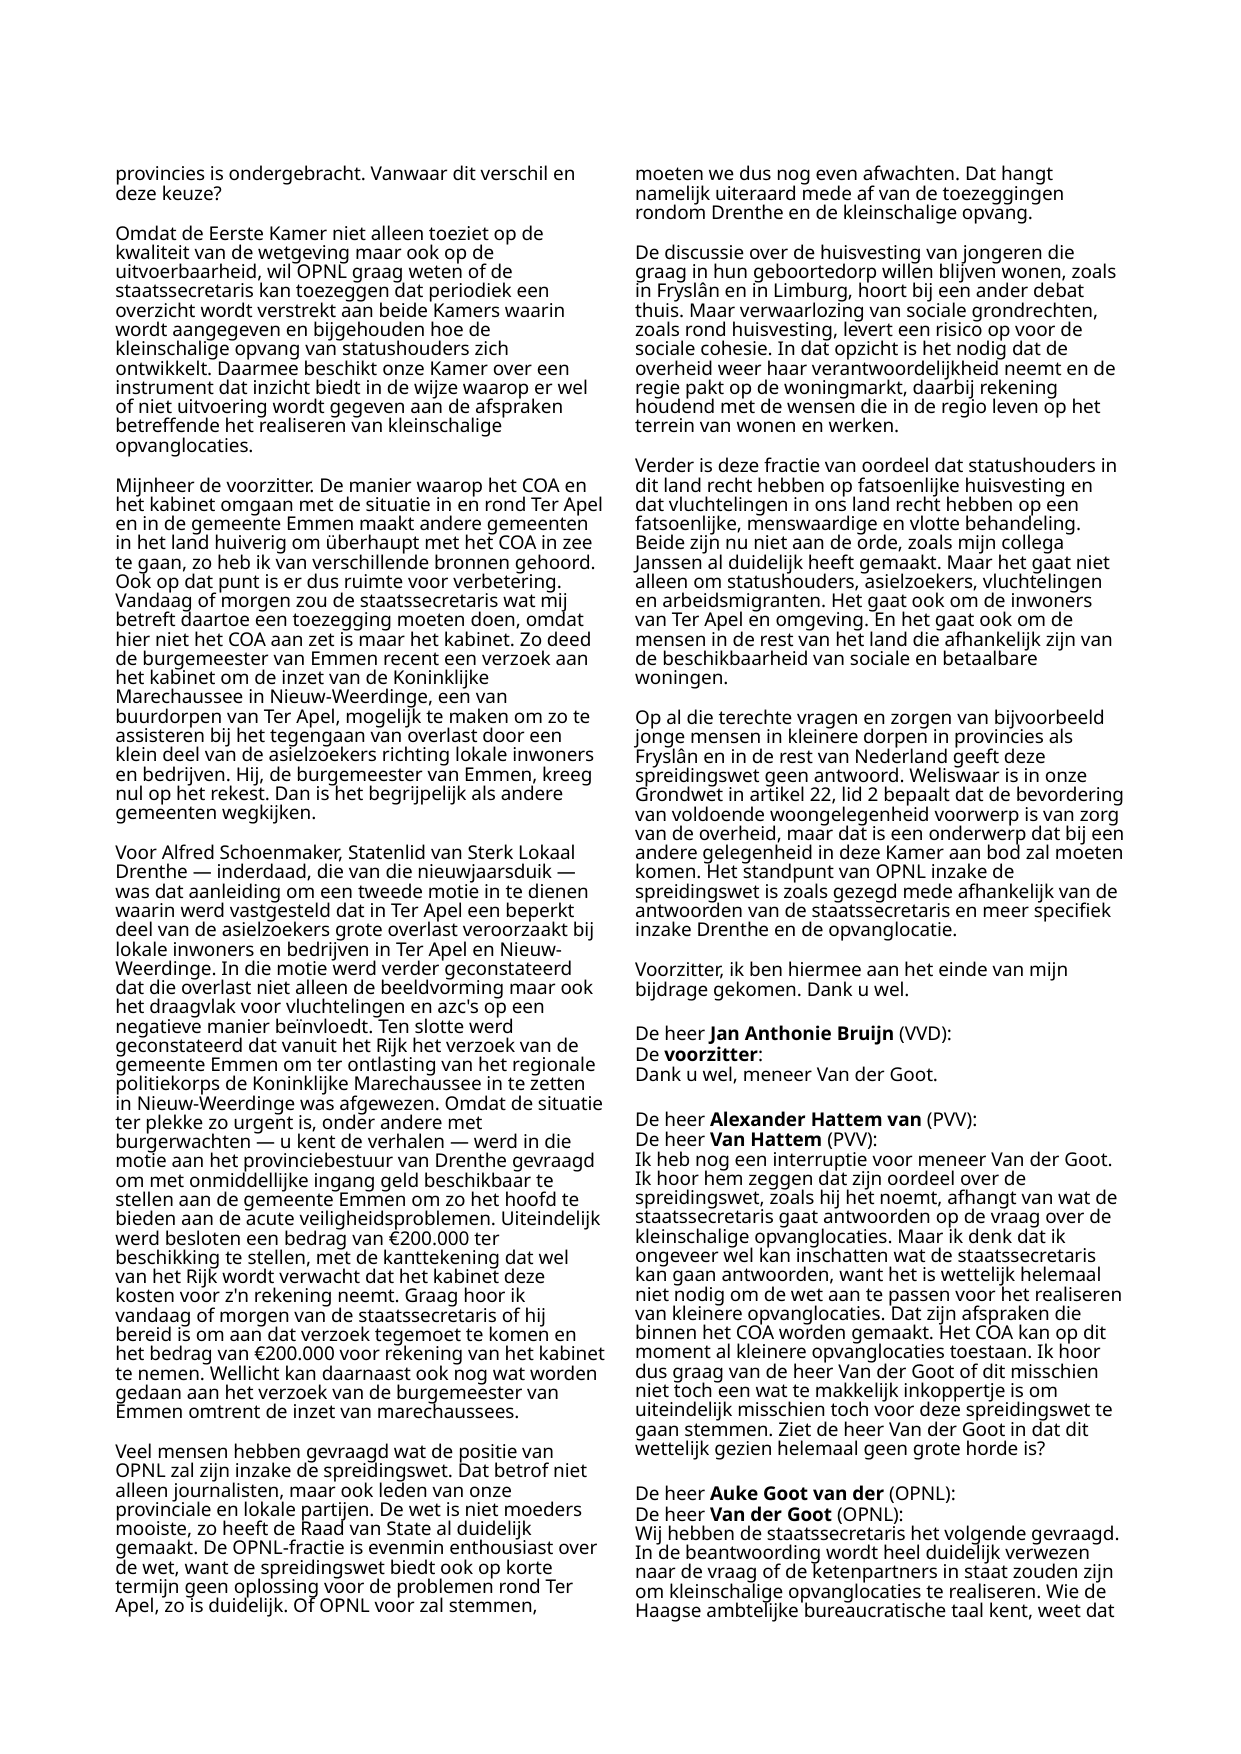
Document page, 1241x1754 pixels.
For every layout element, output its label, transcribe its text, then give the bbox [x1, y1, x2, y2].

text Dank u wel, meneer Van der Goot. [635, 1066, 1125, 1085]
text Veel mensen hebben gevraagd wat de positie van OPNL zal zijn inzake de spreidingswet. Dat betrof niet alleen journalisten, maar ook leden van onze provinciale en lokale partijen. De wet is niet moeders mooiste, zo heeft de Raad van State al duidelijk gemaakt. De OPNL-fractie is evenmin enthousiast over de wet, want de spreidingswet biedt ook op korte termijn geen oplossing voor de problemen rond Ter Apel, zo is duidelijk. Of OPNL voor zal stemmen, [115, 1443, 605, 1616]
text provincies is ondergebracht. Vanwaar dit verschil en deze keuze? [115, 165, 605, 204]
text De heer Auke Goot van der (OPNL): [635, 1480, 1125, 1506]
text Omdat de Eerste Kamer niet alleen toeziet op de kwaliteit van de wetgeving maar ook op de uitvoerbaarheid, wil OPNL graag weten of de staatssecretaris kan toezeggen dat periodiek een overzicht wordt verstrekt aan beide Kamers waarin wordt aangegeven en bijgehouden hoe de kleinschalige opvang van statushouders zich ontwikkelt. Daarmee beschikt onze Kamer over een instrument dat inzicht biedt in de wijze waarop er wel of niet uitvoering wordt gegeven aan de afspraken betreffende het realiseren van kleinschalige opvanglocaties. [115, 224, 605, 456]
text Verder is deze fractie van oordeel dat statushouders in dit land recht hebben op fatsoenlijke huisvesting en dat vluchtelingen in ons land recht hebben op een fatsoenlijke, menswaardige en vlotte behandeling. Beide zijn nu niet aan de orde, zoals mijn collega Janssen al duidelijk heeft gemaakt. Maar het gaat niet alleen om statushouders, asielzoekers, vluchtelingen en arbeidsmigranten. Het gaat ook om de inwoners van Ter Apel en omgeving. En het gaat ook om de mensen in de rest van het land die afhankelijk zijn van de beschikbaarheid van sociale en betaalbare woningen. [635, 457, 1125, 688]
text moeten we dus nog even afwachten. Dat hangt namelijk uiteraard mede af van de toezeggingen rondom Drenthe en de kleinschalige opvang. [635, 165, 1125, 223]
text De voorzitter: [635, 1046, 1125, 1066]
text Mijnheer de voorzitter. De manier waarop het COA en het kabinet omgaan met de situatie in en rond Ter Apel en in de gemeente Emmen maakt andere gemeenten in het land huiverig om überhaupt met het COA in zee te gaan, zo heb ik van verschillende bronnen gehoord. Ook op dat punt is er dus ruimte voor verbetering. Vandaag of morgen zou de staatssecretaris wat mij betreft daartoe een toezegging moeten doen, omdat hier niet het COA aan zet is maar het kabinet. Zo deed de burgemeester van Emmen recent een verzoek aan het kabinet om de inzet van de Koninklijke Marechaussee in Nieuw-Weerdinge, een van buurdorpen van Ter Apel, mogelijk te maken om zo te assisteren bij het tegengaan van overlast door een klein deel van de asielzoekers richting lokale inwoners en bedrijven. Hij, de burgemeester van Emmen, kreeg nul op het rekest. Dan is het begrijpelijk als andere gemeenten wegkijken. [115, 477, 605, 823]
text De discussie over de huisvesting van jongeren die graag in hun geboortedorp willen blijven wonen, zoals in Fryslân en in Limburg, hoort bij een ander debat thuis. Maar verwaarlozing van sociale grondrechten, zoals rond huisvesting, levert een risico op voor de sociale cohesie. In dat opzicht is het nodig dat de overheid weer haar verantwoordelijkheid neemt en de regie pakt op de woningmarkt, daarbij rekening houdend met de wensen die in de regio leven op het terrein van wonen en werken. [635, 244, 1125, 437]
text De heer Alexander Hattem van (PVV): [635, 1106, 1125, 1131]
text Voor Alfred Schoenmaker, Statenlid van Sterk Lokaal Drenthe — inderdaad, die van die nieuwjaarsduik — was dat aanleiding om een tweede motie in te dienen waarin werd vastgesteld dat in Ter Apel een beperkt deel van de asielzoekers grote overlast veroorzaakt bij lokale inwoners en bedrijven in Ter Apel en Nieuw-Weerdinge. In die motie werd verder geconstateerd dat die overlast niet alleen de beeldvorming maar ook het draagvlak voor vluchtelingen en azc's op een negatieve manier beïnvloedt. Ten slotte werd geconstateerd dat vanuit het Rijk het verzoek van de gemeente Emmen om ter ontlasting van het regionale politiekorps de Koninklijke Marechaussee in te zetten in Nieuw-Weerdinge was afgewezen. Omdat de situatie ter plekke zo urgent is, onder andere met burgerwachten — u kent de verhalen — werd in die motie aan het provinciebestuur van Drenthe gevraagd om met onmiddellijke ingang geld beschikbaar te stellen aan de gemeente Emmen om zo het hoofd te bieden aan de acute veiligheidsproblemen. Uiteindelijk werd besloten een bedrag van €200.000 ter beschikking te stellen, met de kanttekening dat wel van het Rijk wordt verwacht dat het kabinet deze kosten voor z'n rekening neemt. Graag hoor ik vandaag of morgen van de staatssecretaris of hij bereid is om aan dat verzoek tegemoet te komen en het bedrag van €200.000 voor rekening van het kabinet te nemen. Wellicht kan daarnaast ook nog wat worden gedaan aan het verzoek van de burgemeester van Emmen omtrent de inzet van marechaussees. [115, 844, 605, 1422]
text De heer Van der Goot (OPNL): [635, 1506, 1125, 1525]
text De heer Van Hattem (PVV): [635, 1131, 1125, 1151]
text Ik heb nog een interruptie voor meneer Van der Goot. Ik hoor hem zeggen dat zijn oordeel over de spreidingswet, zoals hij het noemt, afhangt van wat de staatssecretaris gaat antwoorden op de vraag over de kleinschalige opvanglocaties. Maar ik denk dat ik ongeveer wel kan inschatten wat de staatssecretaris kan gaan antwoorden, want het is wettelijk helemaal niet nodig om de wet aan te passen voor het realiseren van kleinere opvanglocaties. Dat zijn afspraken die binnen het COA worden gemaakt. Het COA kan op dit moment al kleinere opvanglocaties toestaan. Ik hoor dus graag van de heer Van der Goot of dit misschien niet toch een wat te makkelijk inkoppertje is om uiteindelijk misschien toch voor deze spreidingswet te gaan stemmen. Ziet de heer Van der Goot in dat dit wettelijk gezien helemaal geen grote horde is? [635, 1151, 1125, 1459]
text Op al die terechte vragen en zorgen van bijvoorbeeld jonge mensen in kleinere dorpen in provincies als Fryslân en in de rest van Nederland geeft deze spreidingswet geen antwoord. Weliswaar is in onze Grondwet in artikel 22, lid 2 bepaalt dat de bevordering van voldoende woongelegenheid voorwerp is van zorg van de overheid, maar dat is een onderwerp dat bij een andere gelegenheid in deze Kamer aan bod zal moeten komen. Het standpunt van OPNL inzake de spreidingswet is zoals gezegd mede afhankelijk van de antwoorden van de staatssecretaris en meer specifiek inzake Drenthe en de opvanglocatie. [635, 709, 1125, 941]
text Voorzitter, ik ben hiermee aan het einde van mijn bijdrage gekomen. Dank u wel. [635, 961, 1125, 1000]
text De heer Jan Anthonie Bruijn (VVD): [635, 1021, 1125, 1046]
text Wij hebben de staatssecretaris het volgende gevraagd. In de beantwoording wordt heel duidelijk verwezen naar de vraag of de ketenpartners in staat zouden zijn om kleinschalige opvanglocaties te realiseren. Wie de Haagse ambtelijke bureaucratische taal kent, weet dat [635, 1525, 1125, 1621]
